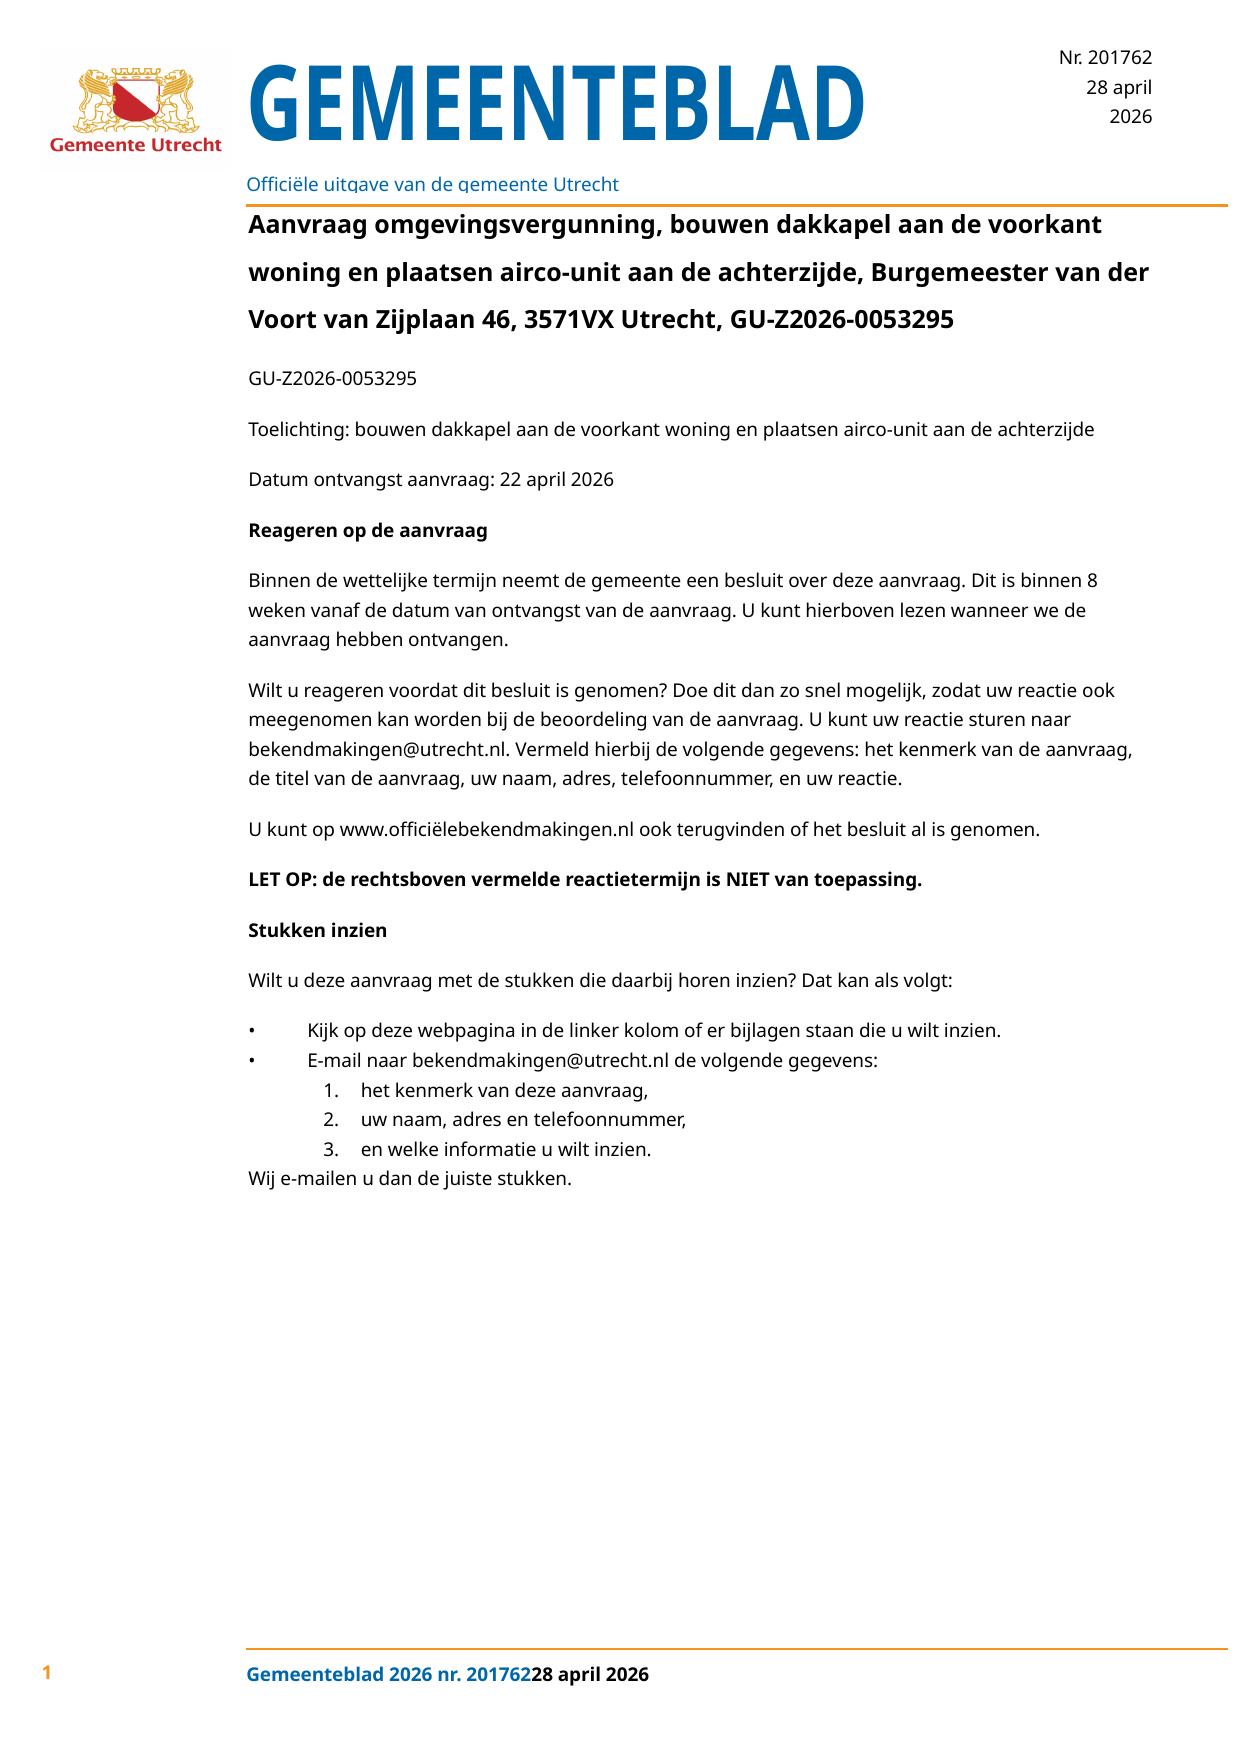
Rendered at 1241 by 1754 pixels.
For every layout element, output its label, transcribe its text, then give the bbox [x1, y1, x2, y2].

text Datum ontvangst aanvraag: 22 april 2026 [248, 466, 1152, 492]
text Wilt u reageren voordat dit besluit is genomen? Doe dit dan zo snel mogelijk, zodat uw reactie ook meegenomen kan worden bij de beoordeling van de aanvraag. U kunt uw reactie sturen naar bekendmakingen@utrecht.nl. Vermeld hierbij de volgende gegevens: het kenmerk van de aanvraag, de titel van de aanvraag, uw naam, adres, telefoonnummer, en uw reactie. [248, 677, 1152, 791]
list en welke informatie u wilt inzien. [323, 1136, 1152, 1162]
text U kunt op www.officiëlebekendmakingen.nl ook terugvinden of het besluit al is genomen. [248, 816, 1152, 842]
text Wilt u deze aanvraag met de stukken die daarbij horen inzien? Dat kan als volgt: [248, 967, 1152, 993]
list het kenmerk van deze aanvraag, [323, 1077, 1152, 1102]
list E-mail naar bekendmakingen@utrecht.nl de volgende gegevens: [248, 1047, 1152, 1073]
text GU-Z2026-0053295 [248, 366, 1152, 391]
text Binnen de wettelijke termijn neemt de gemeente een besluit over deze aanvraag. Dit is binnen 8 weken vanaf de datum van ontvangst van de aanvraag. U kunt hierboven lezen wanneer we de aanvraag hebben ontvangen. [248, 567, 1152, 652]
text LET OP: de rechtsboven vermelde reactietermijn is NIET van toepassing. [248, 866, 1152, 892]
picture [41, 47, 231, 172]
text Aanvraag omgevingsvergunning, bouwen dakkapel aan de voorkant woning en plaatsen airco-unit aan de achterzijde, Burgemeester van der Voort van Zijplaan 46, 3571VX Utrecht, GU-Z2026-0053295 [248, 207, 1152, 336]
text Toelichting: bouwen dakkapel aan de voorkant woning en plaatsen airco-unit aan de achterzijde [248, 416, 1152, 442]
text Stukken inzien [248, 917, 1152, 942]
list uw naam, adres en telefoonnummer, [323, 1106, 1152, 1132]
list Kijk op deze webpagina in de linker kolom of er bijlagen staan die u wilt inzien. [248, 1018, 1152, 1043]
text Wij e-mailen u dan de juiste stukken. [248, 1166, 1152, 1191]
text Reageren op de aanvraag [248, 517, 1152, 542]
